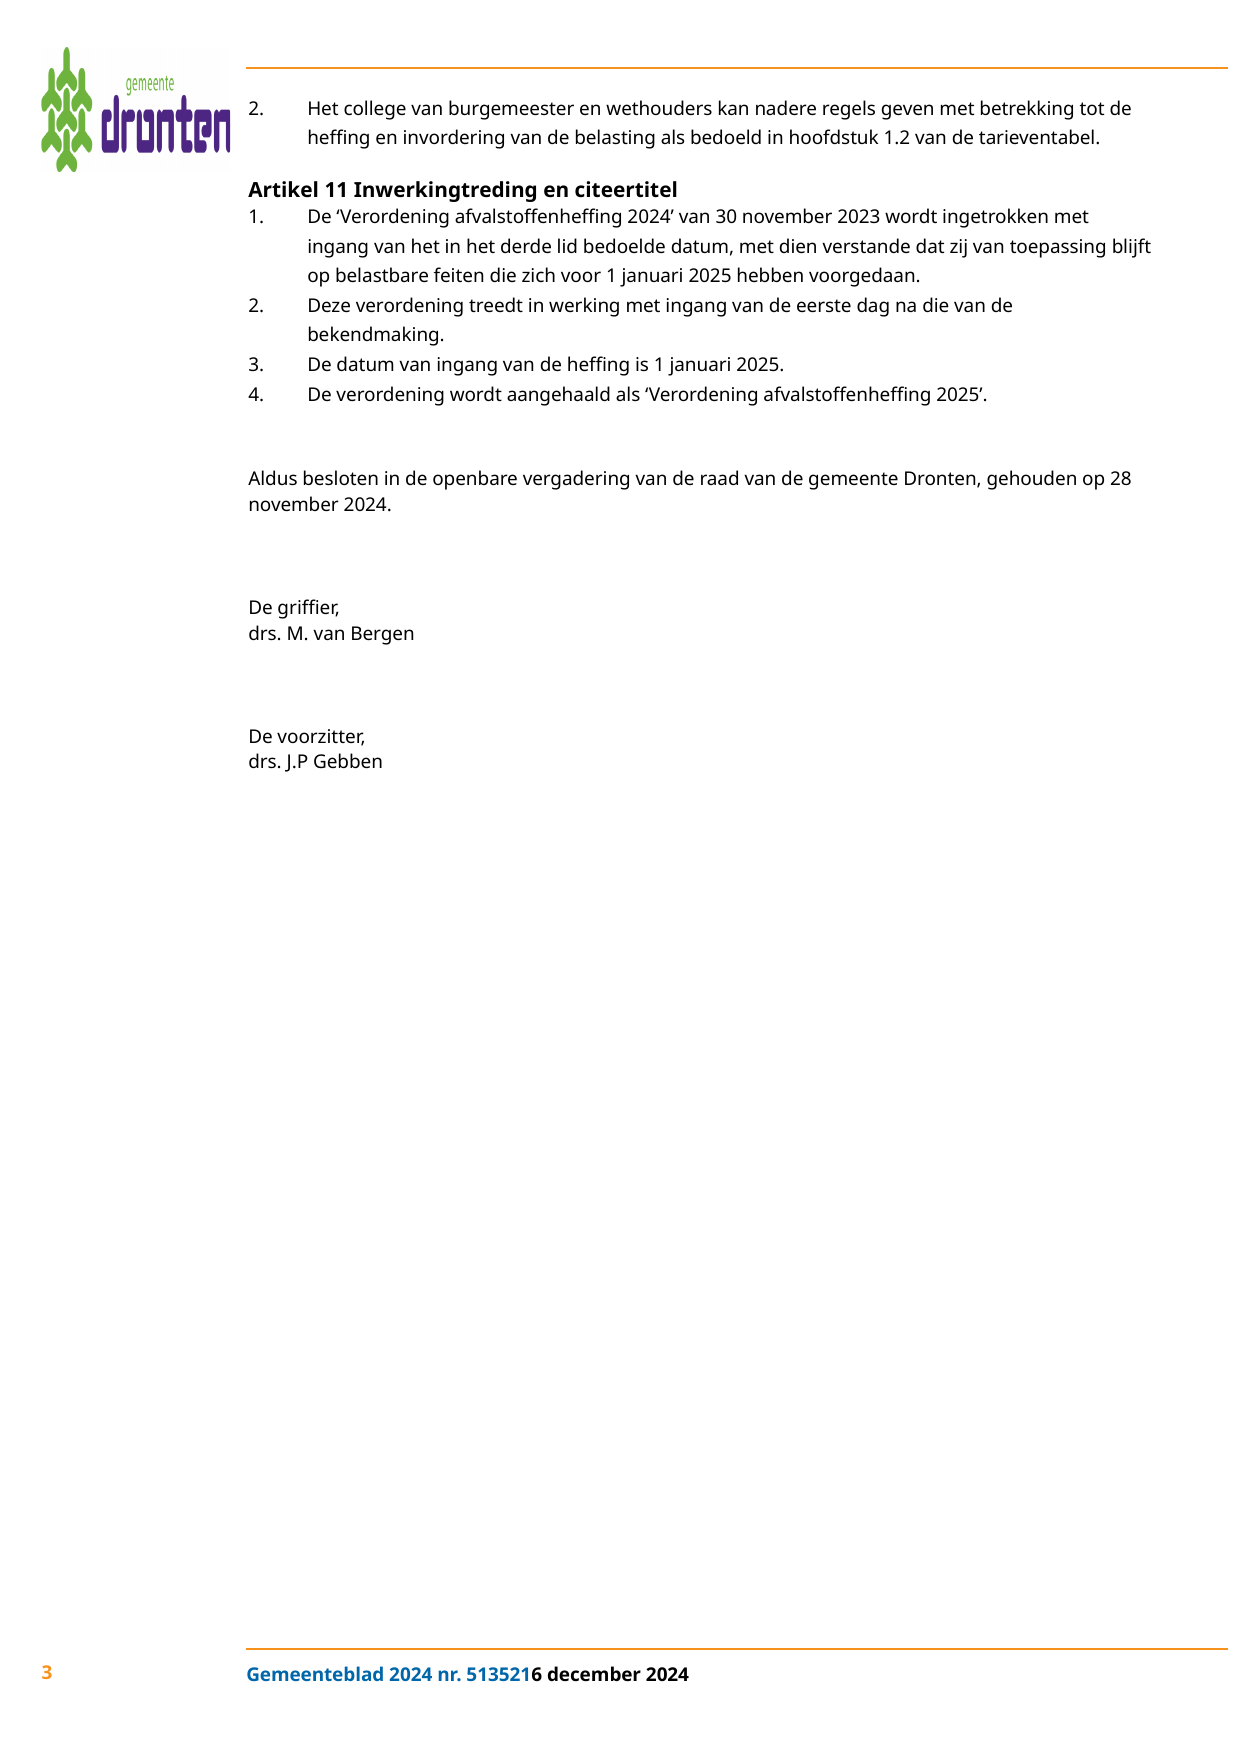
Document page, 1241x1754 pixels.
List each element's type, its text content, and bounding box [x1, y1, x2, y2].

text drs. M. van Bergen [248, 620, 1152, 646]
list Deze verordening treedt in werking met ingang van de eerste dag na die van de bekendmaking. [248, 292, 1152, 347]
text De griffier, [248, 594, 1152, 620]
list De ‘Verordening afvalstoffenheffing 2024’ van 30 november 2023 wordt ingetrokken met ingang van het in het derde lid bedoelde datum, met dien verstande dat zij van toepassing blijft op belastbare feiten die zich voor 1 januari 2025 hebben voorgedaan. [248, 203, 1152, 288]
picture [41, 47, 231, 172]
text Artikel 11 Inwerkingtreding en citeertitel [248, 175, 1152, 203]
text De voorzitter, [248, 723, 1152, 749]
list Het college van burgemeester en wethouders kan nadere regels geven met betrekking tot de heffing en invordering van de belasting als bedoeld in hoofdstuk 1.2 van de tarieventabel. [248, 95, 1152, 150]
list De datum van ingang van de heffing is 1 januari 2025. [248, 351, 1152, 377]
text drs. J.P Gebben [248, 749, 1152, 774]
text Aldus besloten in de openbare vergadering van de raad van de gemeente Dronten, gehouden op 28 november 2024. [248, 466, 1152, 517]
list De verordening wordt aangehaald als ‘Verordening afvalstoffenheffing 2025’. [248, 381, 1152, 406]
